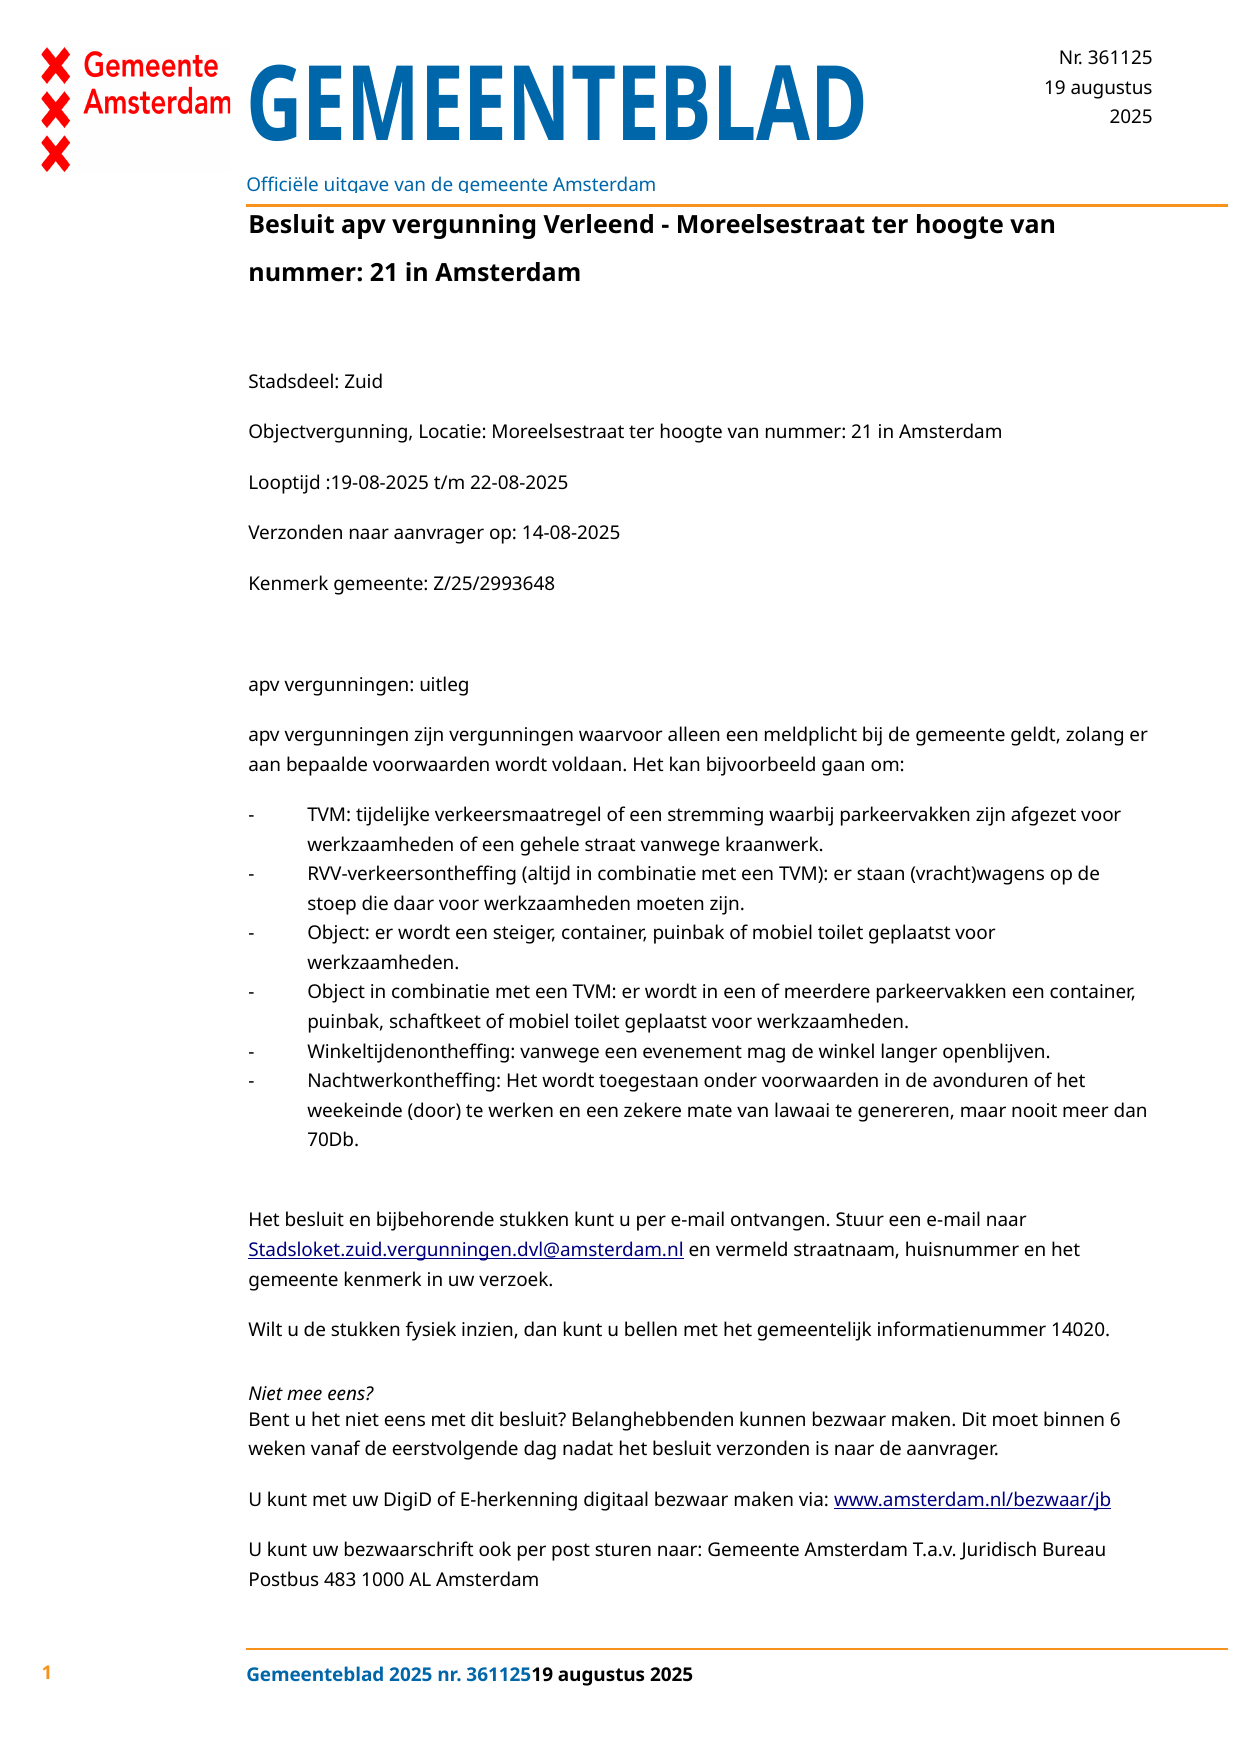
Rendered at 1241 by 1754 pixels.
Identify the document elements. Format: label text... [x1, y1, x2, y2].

text Bent u het niet eens met dit besluit? Belanghebbenden kunnen bezwaar maken. Dit moet binnen 6 weken vanaf de eerstvolgende dag nadat het besluit verzonden is naar de aanvrager. [248, 1406, 1152, 1461]
text Looptijd :19-08-2025 t/m 22-08-2025 [248, 469, 1152, 495]
list Object in combinatie met een TVM: er wordt in een of meerdere parkeervakken een container, puinbak, schaftkeet of mobiel toilet geplaatst voor werkzaamheden. [248, 979, 1152, 1034]
text apv vergunningen zijn vergunningen waarvoor alleen een meldplicht bij de gemeente geldt, zolang er aan bepaalde voorwaarden wordt voldaan. Het kan bijvoorbeeld gaan om: [248, 721, 1152, 777]
text Stadsdeel: Zuid [248, 368, 1152, 394]
text Verzonden naar aanvrager op: 14-08-2025 [248, 519, 1152, 545]
list Nachtwerkontheffing: Het wordt toegestaan onder voorwaarden in de avonduren of het weekeinde (door) te werken en een zekere mate van lawaai te genereren, maar nooit meer dan 70Db. [248, 1067, 1152, 1152]
text Objectvergunning, Locatie: Moreelsestraat ter hoogte van nummer: 21 in Amsterdam [248, 419, 1152, 444]
text U kunt met uw DigiD of E-herkenning digitaal bezwaar maken via: www.amsterdam.nl/bezwaar/jb [248, 1486, 1152, 1512]
list Object: er wordt een steiger, container, puinbak of mobiel toilet geplaatst voor werkzaamheden. [248, 919, 1152, 975]
list RVV-verkeersontheffing (altijd in combinatie met een TVM): er staan (vracht)wagens op de stoep die daar voor werkzaamheden moeten zijn. [248, 860, 1152, 916]
text Wilt u de stukken fysiek inzien, dan kunt u bellen met het gemeentelijk informatienummer 14020. [248, 1316, 1152, 1342]
text U kunt uw bezwaarschrift ook per post sturen naar: Gemeente Amsterdam T.a.v. Juridisch Bureau Postbus 483 1000 AL Amsterdam [248, 1536, 1152, 1592]
text Het besluit en bijbehorende stukken kunt u per e-mail ontvangen. Stuur een e-mail naar Stadsloket.zuid.vergunningen.dvl@amsterdam.nl en vermeld straatnaam, huisnummer en het gemeente kenmerk in uw verzoek. [248, 1207, 1152, 1292]
text Kenmerk gemeente: Z/25/2993648 [248, 570, 1152, 596]
text Niet mee eens? [248, 1380, 1152, 1406]
text Besluit apv vergunning Verleend - Moreelsestraat ter hoogte van nummer: 21 in Amsterdam [248, 207, 1152, 288]
text apv vergunningen: uitleg [248, 671, 1152, 697]
list TVM: tijdelijke verkeersmaatregel of een stremming waarbij parkeervakken zijn afgezet voor werkzaamheden of een gehele straat vanwege kraanwerk. [248, 801, 1152, 857]
picture [41, 47, 231, 172]
list Winkeltijdenontheffing: vanwege een evenement mag de winkel langer openblijven. [248, 1038, 1152, 1064]
